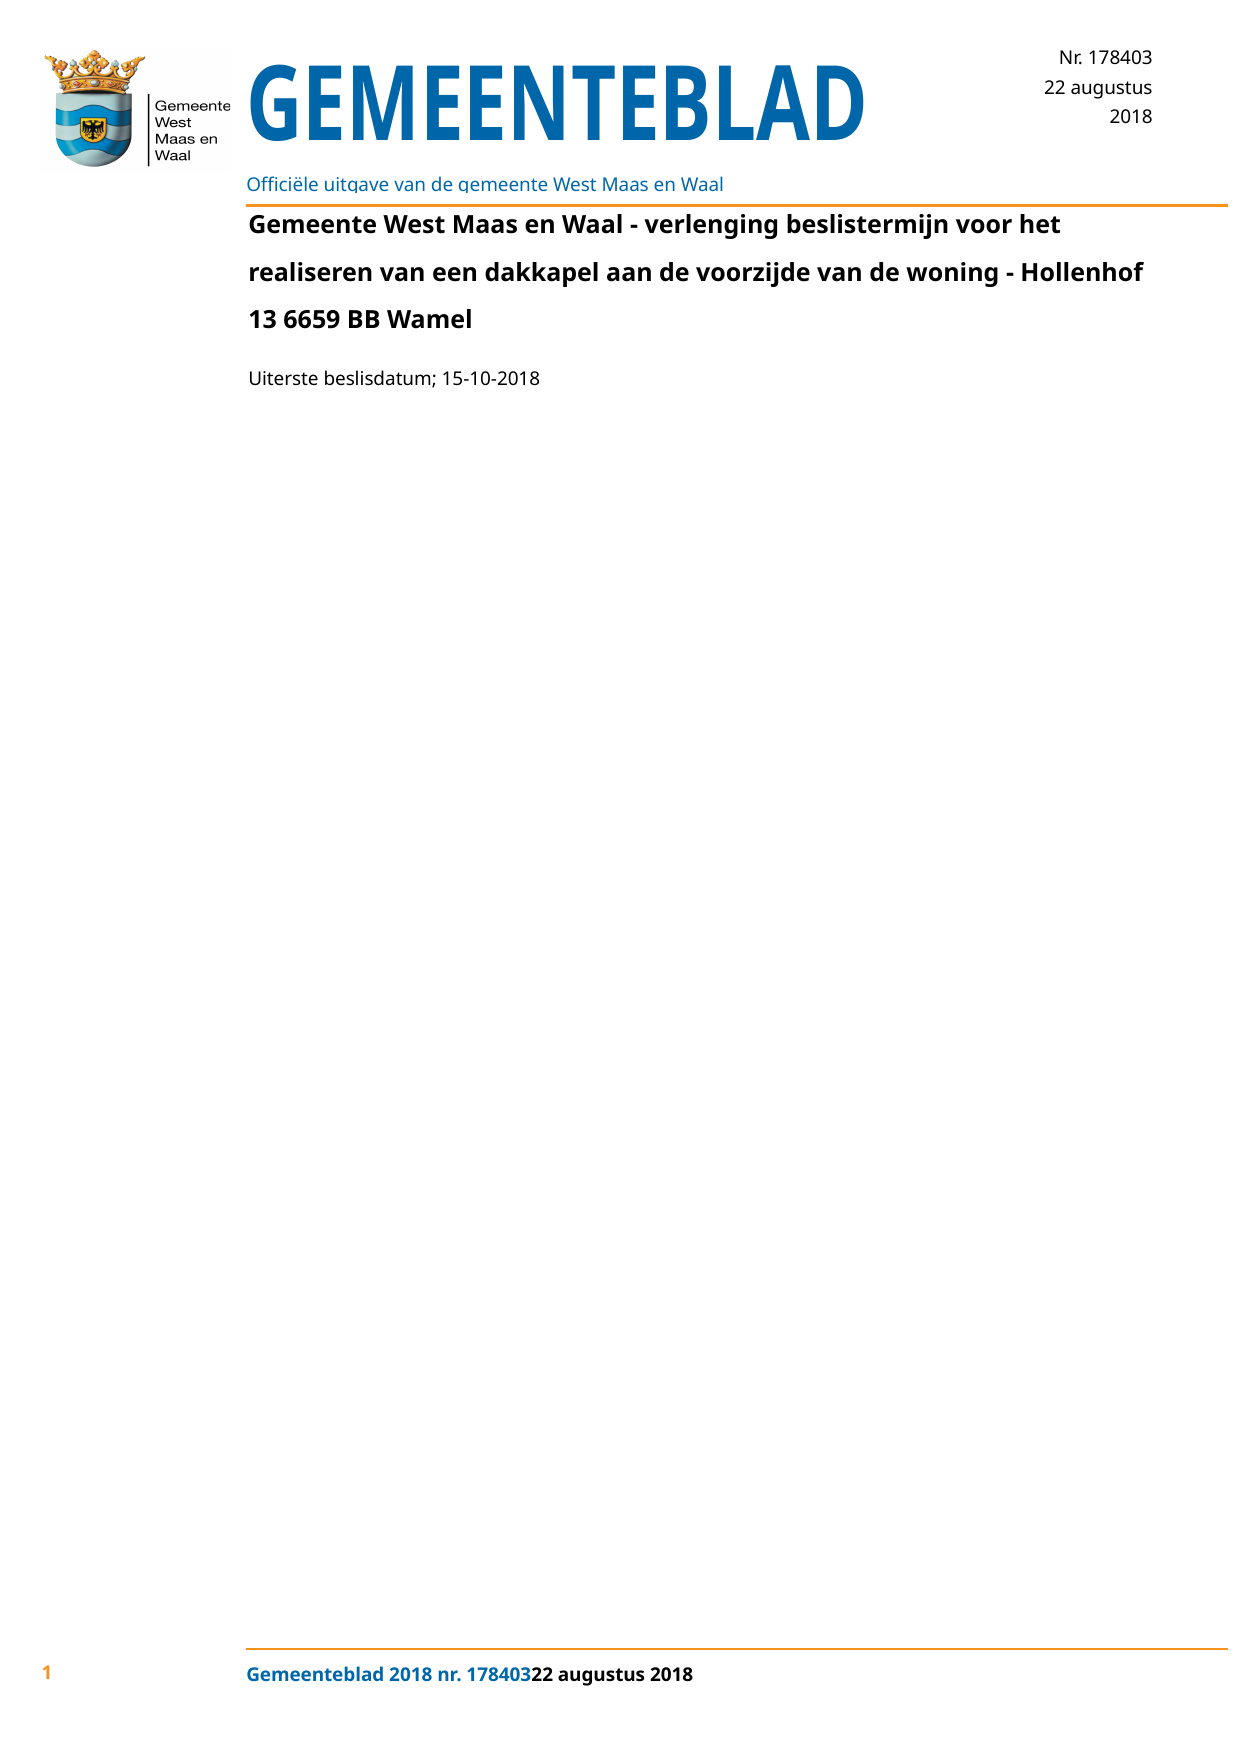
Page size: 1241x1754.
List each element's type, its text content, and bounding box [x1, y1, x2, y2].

text Uiterste beslisdatum; 15-10-2018 [248, 366, 1152, 391]
picture [41, 47, 231, 172]
text Gemeente West Maas en Waal - verlenging beslistermijn voor het realiseren van een dakkapel aan de voorzijde van de woning - Hollenhof 13 6659 BB Wamel [248, 207, 1152, 336]
